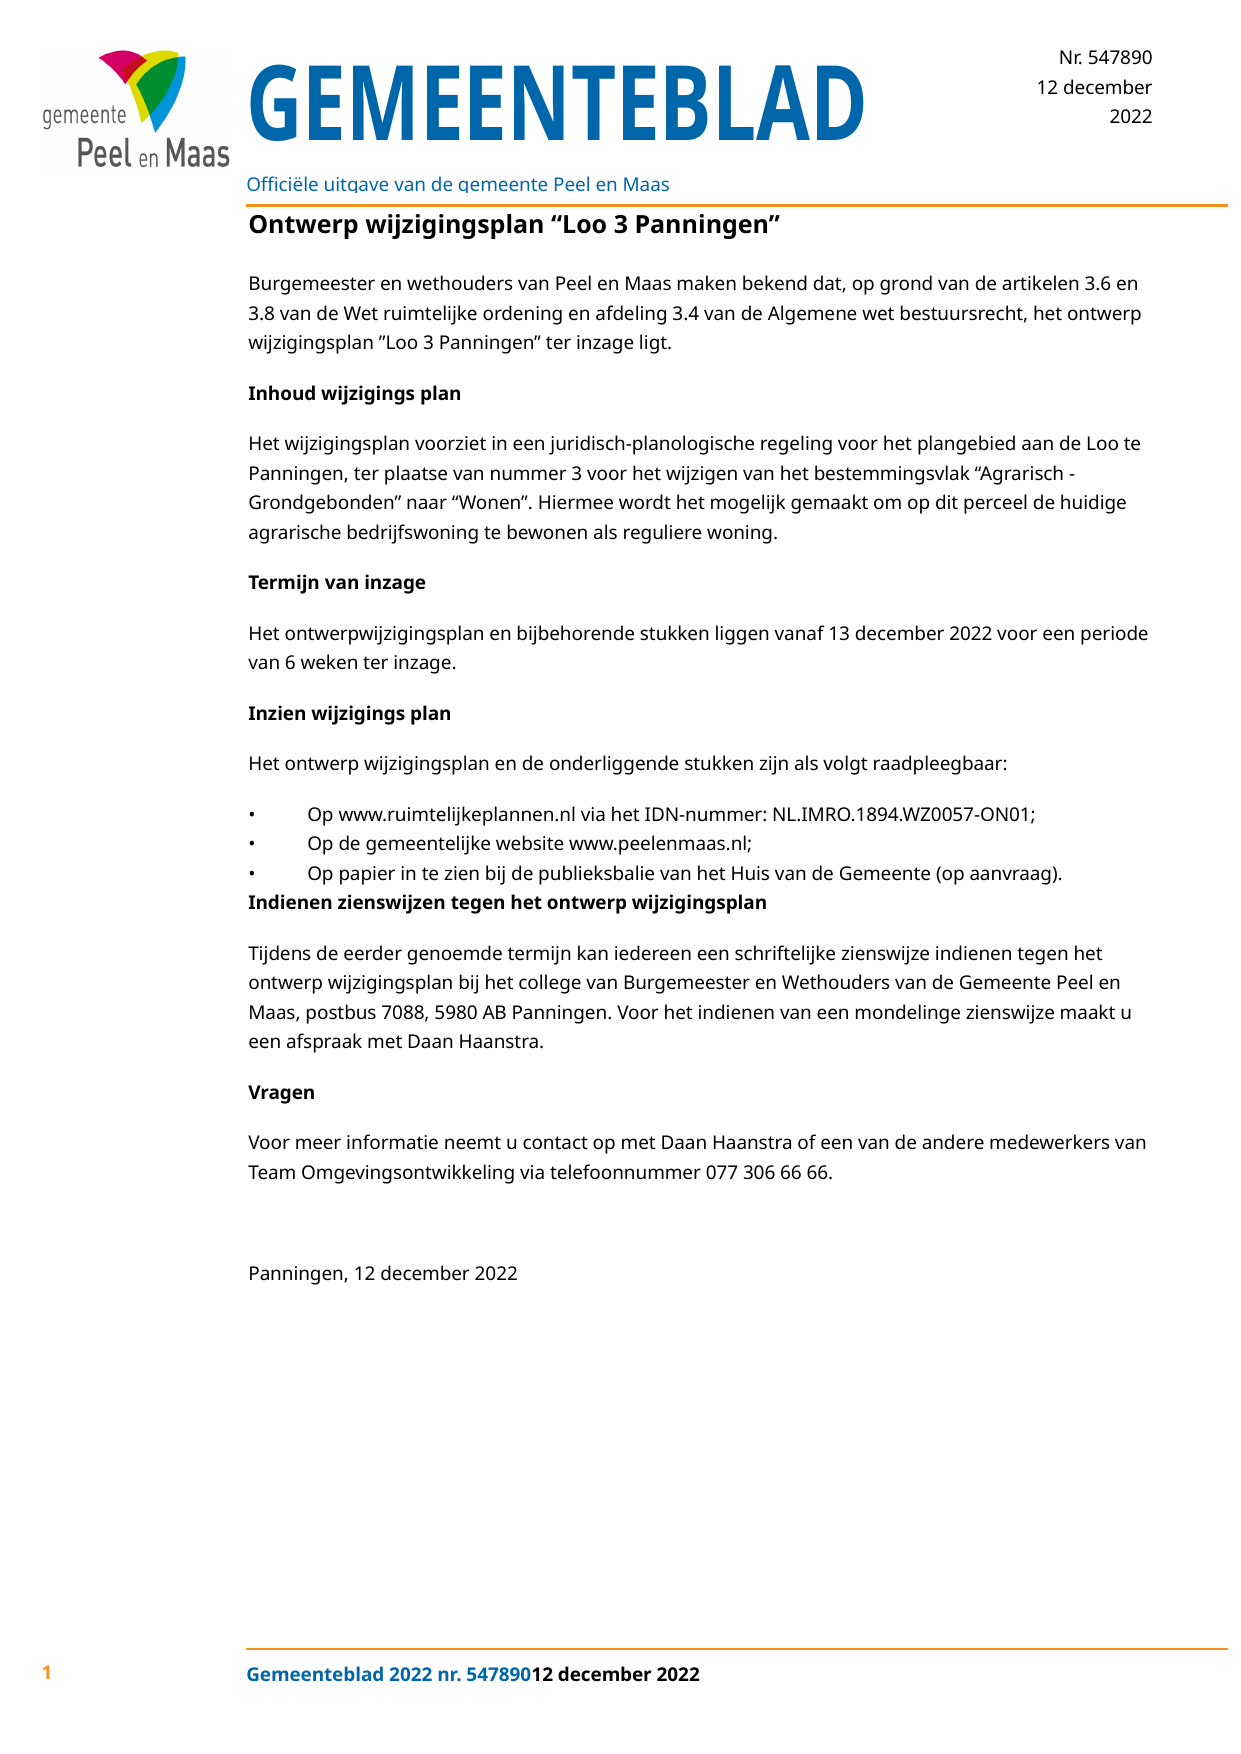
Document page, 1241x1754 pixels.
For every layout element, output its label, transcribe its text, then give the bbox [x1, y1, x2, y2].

text Voor meer informatie neemt u contact op met Daan Haanstra of een van de andere medewerkers van Team Omgevingsontwikkeling via telefoonnummer 077 306 66 66. [248, 1129, 1152, 1185]
text Het ontwerpwijzigingsplan en bijbehorende stukken liggen vanaf 13 december 2022 voor een periode van 6 weken ter inzage. [248, 620, 1152, 675]
text Inzien wijzigings plan [248, 700, 1152, 726]
text Burgemeester en wethouders van Peel en Maas maken bekend dat, op grond van de artikelen 3.6 en 3.8 van de Wet ruimtelijke ordening en afdeling 3.4 van de Algemene wet bestuursrecht, het ontwerp wijzigingsplan ”Loo 3 Panningen” ter inzage ligt. [248, 270, 1152, 355]
list Op papier in te zien bij de publieksbalie van het Huis van de Gemeente (op aanvraag). [248, 860, 1152, 886]
picture [41, 47, 231, 172]
text Vragen [248, 1079, 1152, 1105]
text Ontwerp wijzigingsplan “Loo 3 Panningen” [248, 207, 1152, 241]
text Tijdens de eerder genoemde termijn kan iedereen een schriftelijke zienswijze indienen tegen het ontwerp wijzigingsplan bij het college van Burgemeester en Wethouders van de Gemeente Peel en Maas, postbus 7088, 5980 AB Panningen. Voor het indienen van een mondelinge zienswijze maakt u een afspraak met Daan Haanstra. [248, 940, 1152, 1054]
list Op de gemeentelijke website www.peelenmaas.nl; [248, 830, 1152, 856]
list Op www.ruimtelijkeplannen.nl via het IDN-nummer: NL.IMRO.1894.WZ0057-ON01; [248, 801, 1152, 826]
text Inhoud wijzigings plan [248, 380, 1152, 406]
text Het wijzigingsplan voorziet in een juridisch-planologische regeling voor het plangebied aan de Loo te Panningen, ter plaatse van nummer 3 voor het wijzigen van het bestemmingsvlak “Agrarisch - Grondgebonden” naar “Wonen”. Hiermee wordt het mogelijk gemaakt om op dit perceel de huidige agrarische bedrijfswoning te bewonen als reguliere woning. [248, 430, 1152, 545]
text Het ontwerp wijzigingsplan en de onderliggende stukken zijn als volgt raadpleegbaar: [248, 750, 1152, 776]
text Panningen, 12 december 2022 [248, 1260, 1152, 1286]
text Indienen zienswijzen tegen het ontwerp wijzigingsplan [248, 889, 1152, 915]
text Termijn van inzage [248, 569, 1152, 595]
